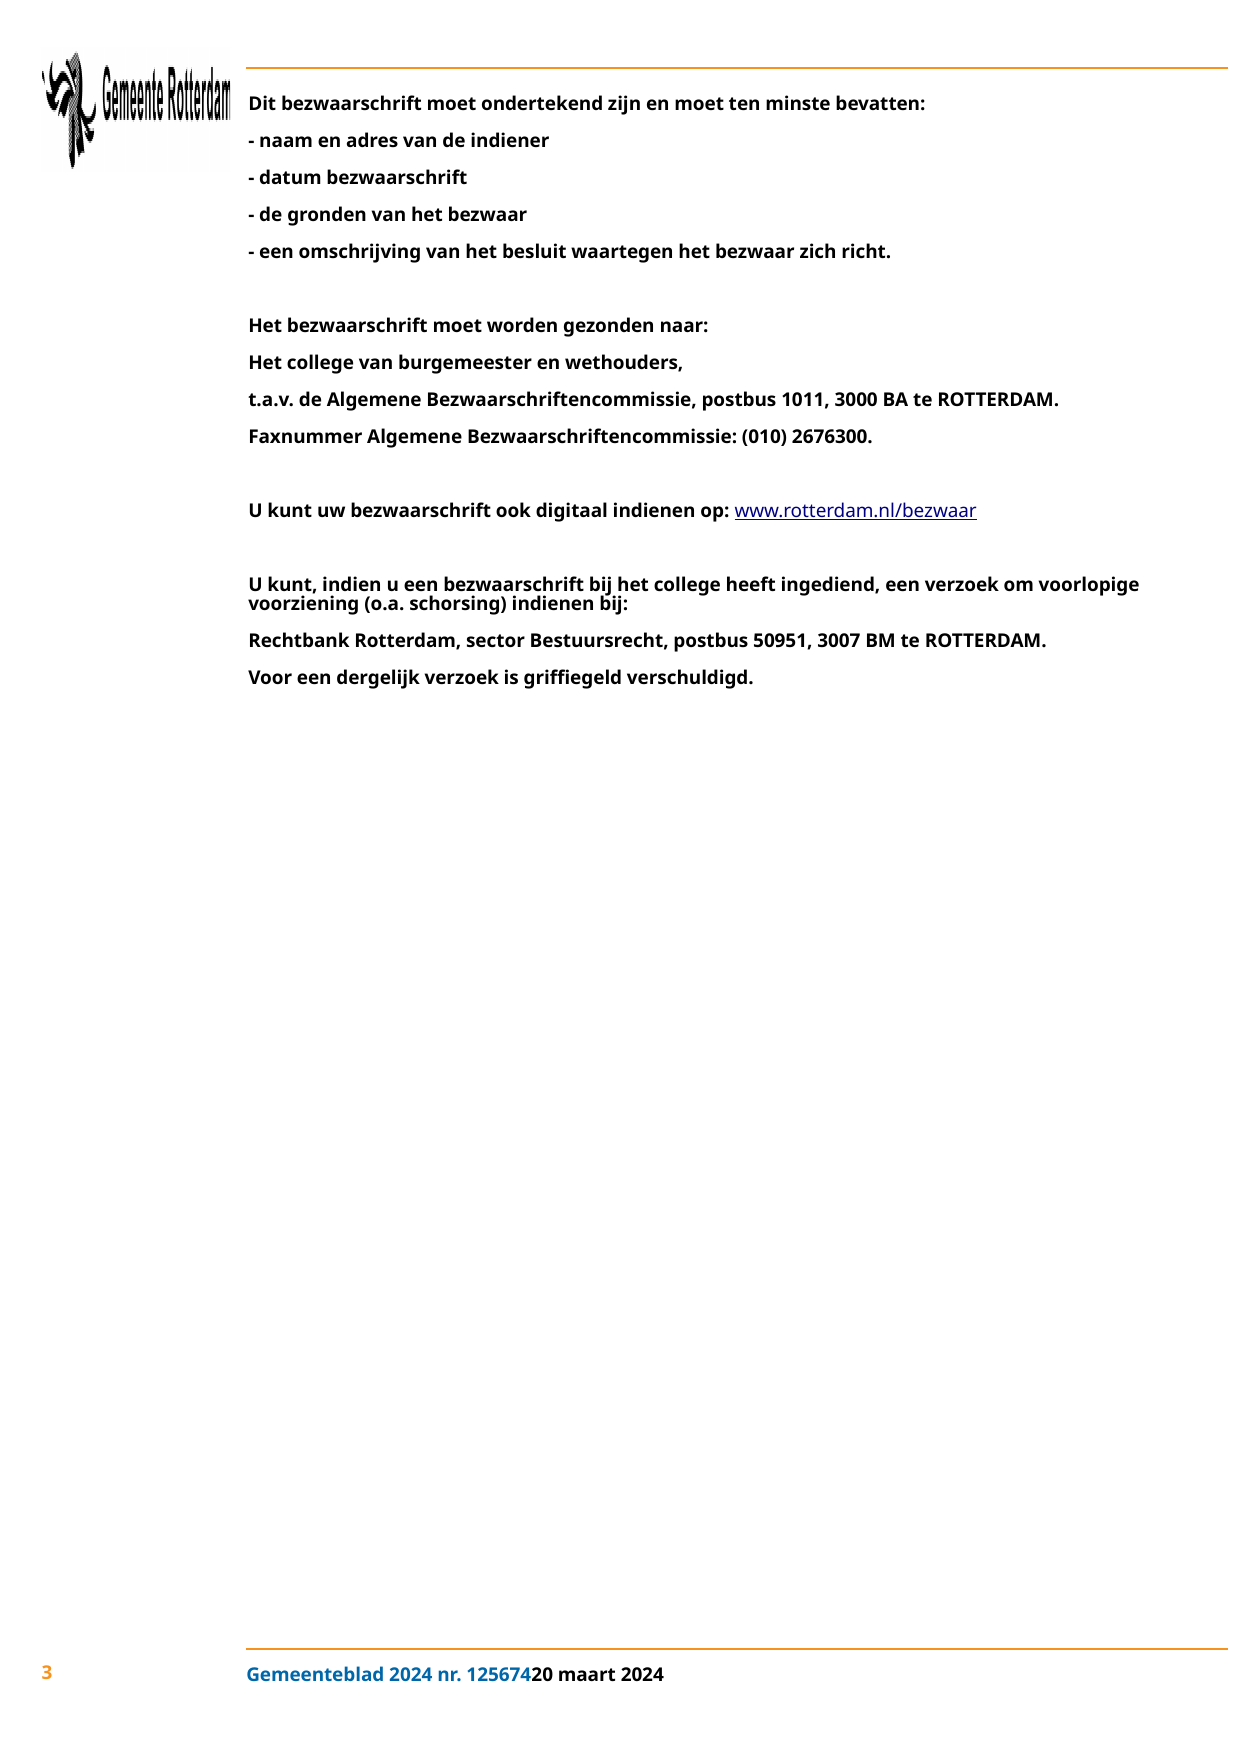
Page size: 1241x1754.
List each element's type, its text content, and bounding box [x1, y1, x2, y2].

text Het college van burgemeester en wethouders, [248, 354, 1152, 373]
picture [41, 47, 231, 172]
text - datum bezwaarschrift [248, 169, 1152, 188]
text - de gronden van het bezwaar [248, 206, 1152, 225]
text Het bezwaarschrift moet worden gezonden naar: [248, 317, 1152, 336]
text U kunt, indien u een bezwaarschrift bij het college heeft ingediend, een verzoek om voorlopige voorziening (o.a. schorsing) indienen bij: [248, 576, 1152, 614]
text t.a.v. de Algemene Bezwaarschriftencommissie, postbus 1011, 3000 BA te ROTTERDAM. [248, 391, 1152, 410]
text - een omschrijving van het besluit waartegen het bezwaar zich richt. [248, 243, 1152, 262]
text - naam en adres van de indiener [248, 132, 1152, 151]
text Faxnummer Algemene Bezwaarschriftencommissie: (010) 2676300. [248, 428, 1152, 447]
text Rechtbank Rotterdam, sector Bestuursrecht, postbus 50951, 3007 BM te ROTTERDAM. [248, 632, 1152, 651]
text Voor een dergelijk verzoek is griffiegeld verschuldigd. [248, 669, 1152, 688]
text U kunt uw bezwaarschrift ook digitaal indienen op: www.rotterdam.nl/bezwaar [248, 502, 1152, 521]
text Dit bezwaarschrift moet ondertekend zijn en moet ten minste bevatten: [248, 95, 1152, 114]
